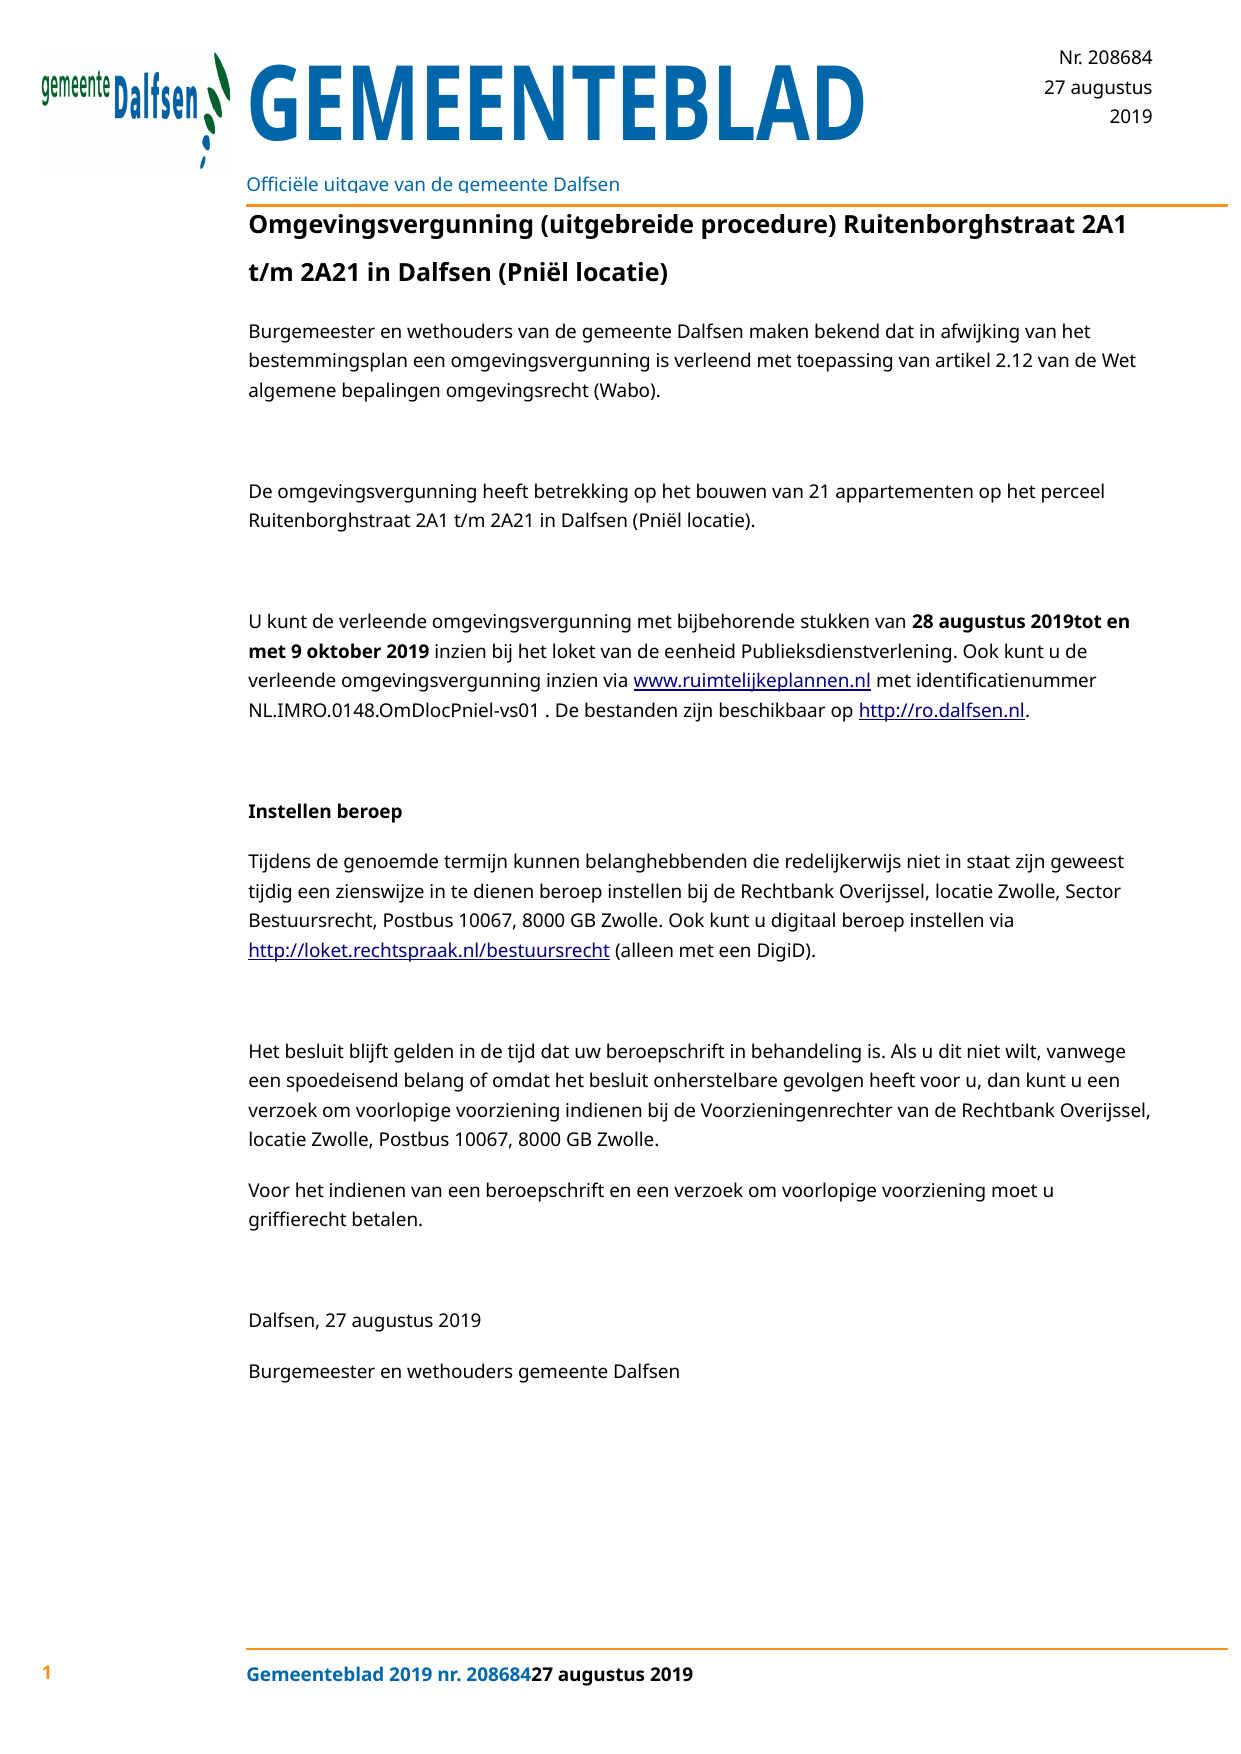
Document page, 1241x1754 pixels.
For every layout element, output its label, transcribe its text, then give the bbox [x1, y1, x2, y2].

text De omgevingsvergunning heeft betrekking op het bouwen van 21 appartementen op het perceel Ruitenborghstraat 2A1 t/m 2A21 in Dalfsen (Pniël locatie). [248, 478, 1152, 533]
text Het besluit blijft gelden in de tijd dat uw beroepschrift in behandeling is. Als u dit niet wilt, vanwege een spoedeisend belang of omdat het besluit onherstelbare gevolgen heeft voor u, dan kunt u een verzoek om voorlopige voorziening indienen bij de Voorzieningenrechter van de Rechtbank Overijssel, locatie Zwolle, Postbus 10067, 8000 GB Zwolle. [248, 1038, 1152, 1152]
text Burgemeester en wethouders gemeente Dalfsen [248, 1358, 1152, 1384]
text Dalfsen, 27 augustus 2019 [248, 1307, 1152, 1333]
text Omgevingsvergunning (uitgebreide procedure) Ruitenborghstraat 2A1 t/m 2A21 in Dalfsen (Pniël locatie) [248, 207, 1152, 288]
text U kunt de verleende omgevingsvergunning met bijbehorende stukken van 28 augustus 2019tot en met 9 oktober 2019 inzien bij het loket van de eenheid Publieksdienstverlening. Ook kunt u de verleende omgevingsvergunning inzien via www.ruimtelijkeplannen.nl met identificatienummer NL.IMRO.0148.OmDlocPniel-vs01 . De bestanden zijn beschikbaar op http://ro.dalfsen.nl. [248, 608, 1152, 723]
text Burgemeester en wethouders van de gemeente Dalfsen maken bekend dat in afwijking van het bestemmingsplan een omgevingsvergunning is verleend met toepassing van artikel 2.12 van de Wet algemene bepalingen omgevingsrecht (Wabo). [248, 318, 1152, 403]
picture [41, 47, 231, 172]
text Voor het indienen van een beroepschrift en een verzoek om voorlopige voorziening moet u griffierecht betalen. [248, 1177, 1152, 1232]
text Instellen beroep [248, 798, 1152, 824]
text Tijdens de genoemde termijn kunnen belanghebbenden die redelijkerwijs niet in staat zijn geweest tijdig een zienswijze in te dienen beroep instellen bij de Rechtbank Overijssel, locatie Zwolle, Sector Bestuursrecht, Postbus 10067, 8000 GB Zwolle. Ook kunt u digitaal beroep instellen via http://loket.rechtspraak.nl/bestuursrecht (alleen met een DigiD). [248, 848, 1152, 963]
